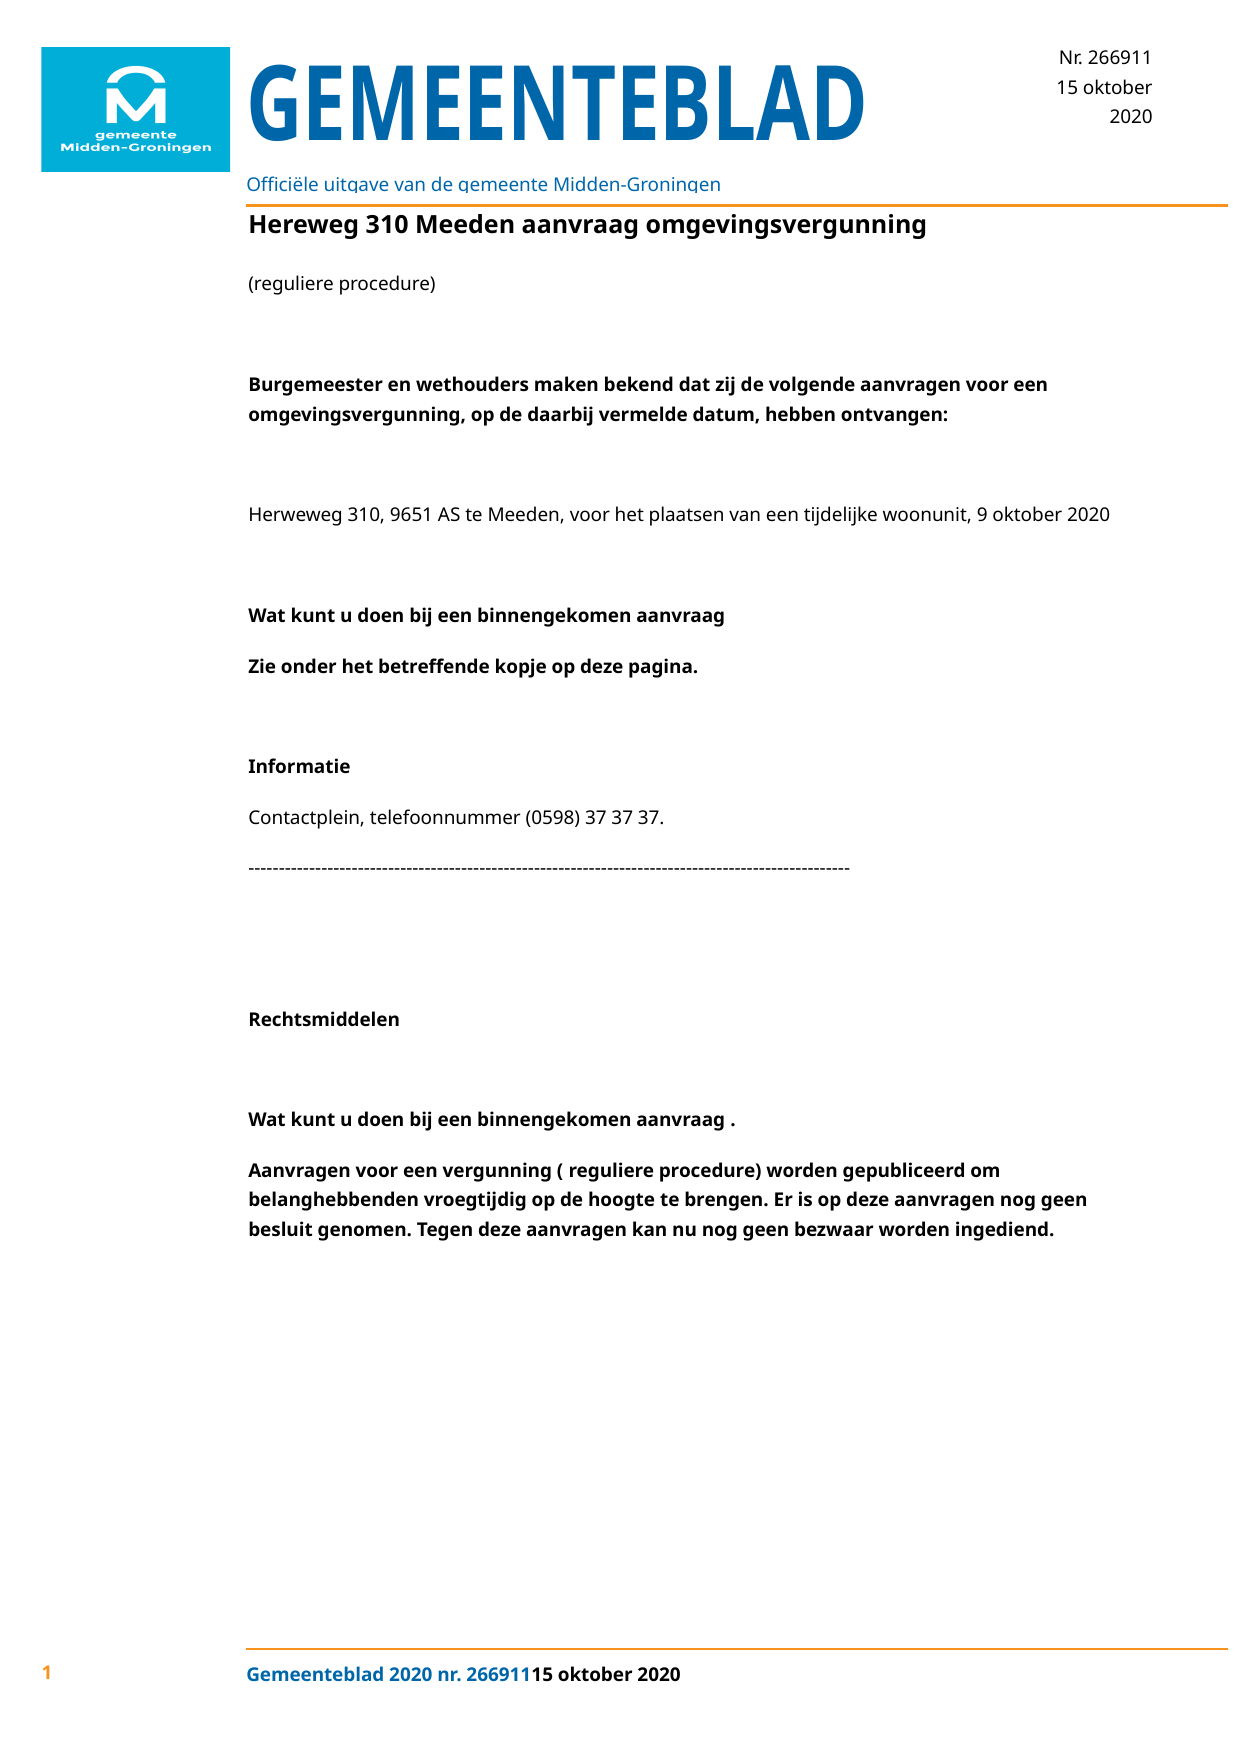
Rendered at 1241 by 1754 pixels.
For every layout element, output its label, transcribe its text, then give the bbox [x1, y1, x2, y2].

text Hereweg 310 Meeden aanvraag omgevingsvergunning [248, 207, 1152, 241]
text Zie onder het betreffende kopje op deze pagina. [248, 653, 1152, 678]
text Burgemeester en wethouders maken bekend dat zij de volgende aanvragen voor een omgevingsvergunning, op de daarbij vermelde datum, hebben ontvangen: [248, 371, 1152, 426]
text Aanvragen voor een vergunning ( reguliere procedure) worden gepubliceerd om belanghebbenden vroegtijdig op de hoogte te brengen. Er is op deze aanvragen nog geen besluit genomen. Tegen deze aanvragen kan nu nog geen bezwaar worden ingediend. [248, 1157, 1152, 1242]
text Wat kunt u doen bij een binnengekomen aanvraag . [248, 1107, 1152, 1132]
text Contactplein, telefoonnummer (0598) 37 37 37. [248, 804, 1152, 830]
text Herweweg 310, 9651 AS te Meeden, voor het plaatsen van een tijdelijke woonunit, 9 oktober 2020 [248, 502, 1152, 527]
picture [107, 89, 165, 122]
text (reguliere procedure) [248, 270, 1152, 296]
picture [108, 66, 164, 82]
picture [184, 146, 190, 153]
text Informatie [248, 754, 1152, 779]
text --------------------------------------------------------------------------------------------------- [248, 854, 1152, 880]
text Wat kunt u doen bij een binnengekomen aanvraag [248, 602, 1152, 628]
text Rechtsmiddelen [248, 1006, 1152, 1031]
